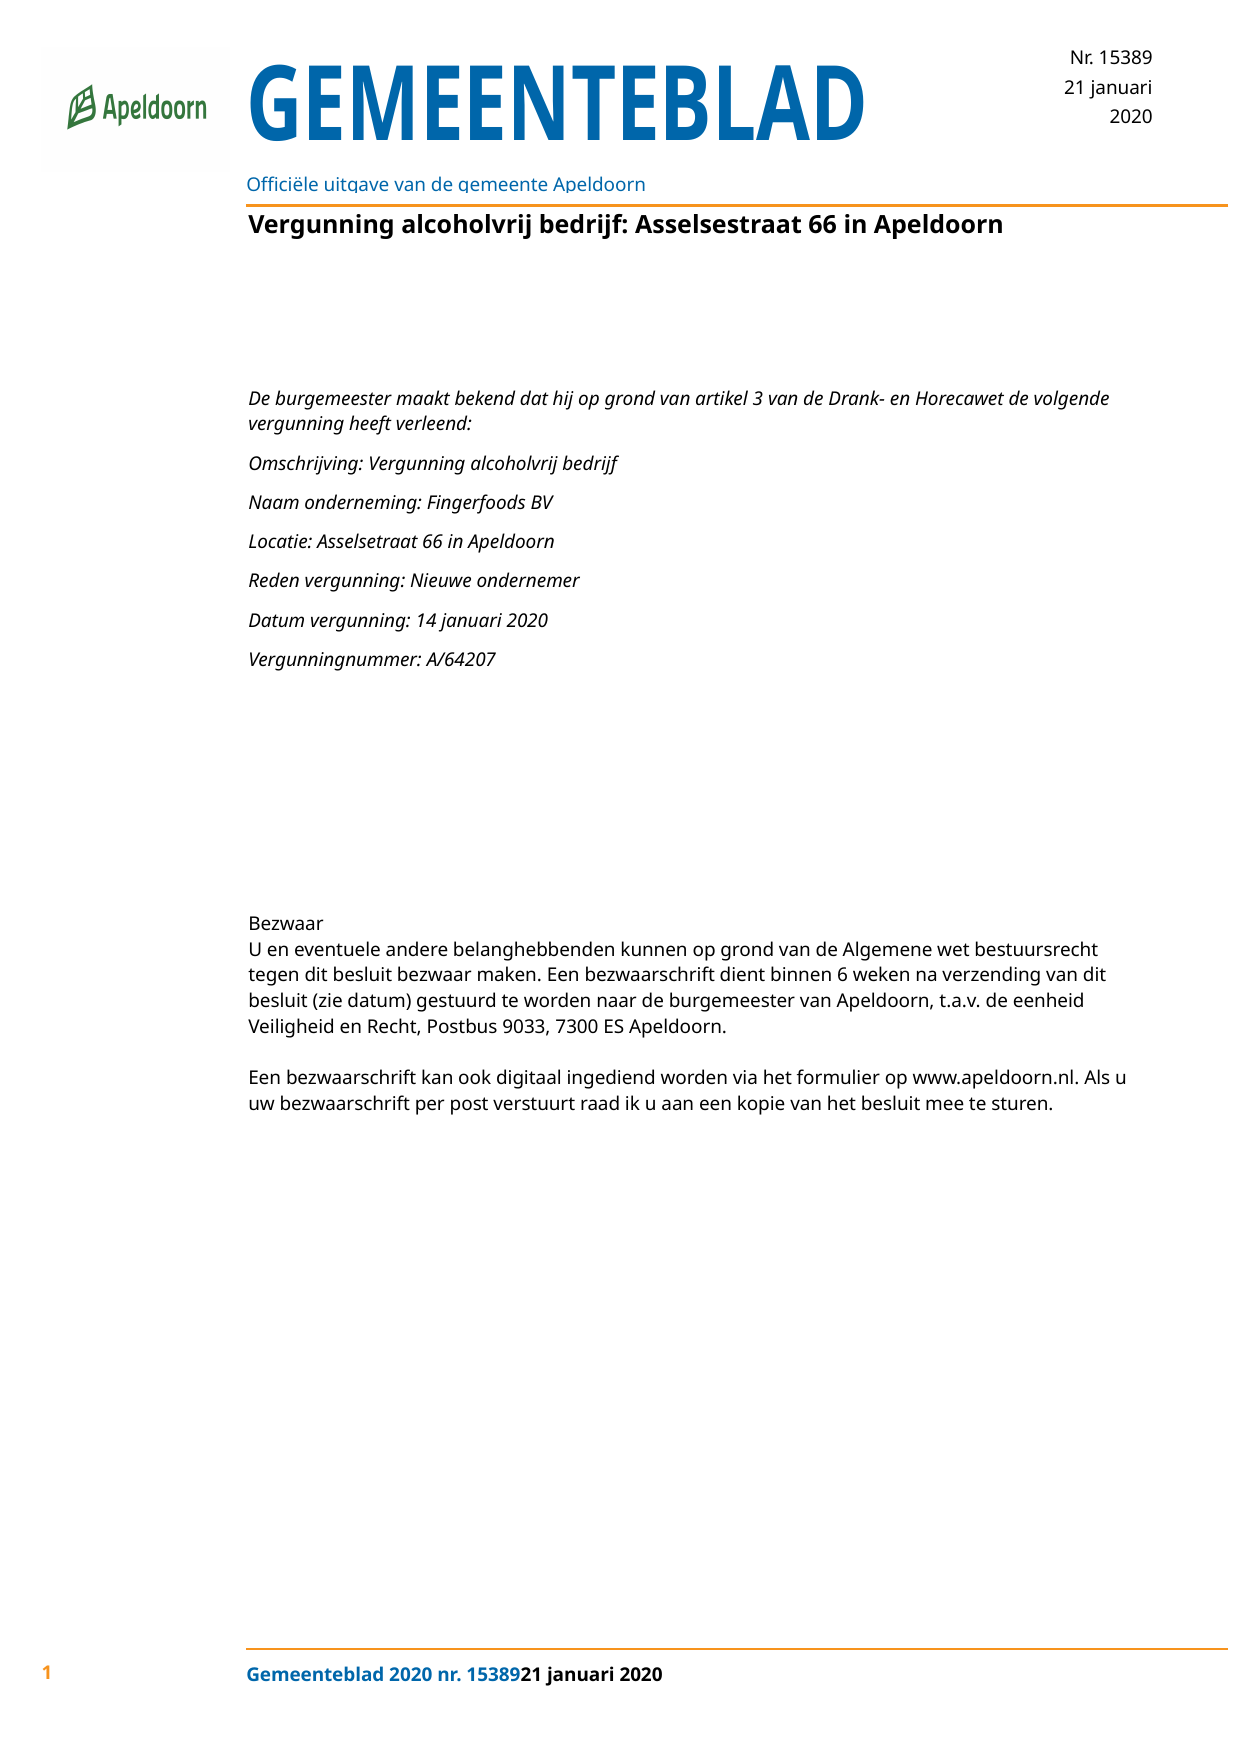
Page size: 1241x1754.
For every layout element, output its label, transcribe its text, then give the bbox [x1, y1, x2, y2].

text Bezwaar [248, 910, 1152, 936]
picture [41, 47, 231, 172]
text Vergunning alcoholvrij bedrijf: Asselsestraat 66 in Apeldoorn [248, 207, 1152, 241]
text De burgemeester maakt bekend dat hij op grond van artikel 3 van de Drank- en Horecawet de volgende vergunning heeft verleend: [248, 385, 1152, 436]
text Locatie: Asselsetraat 66 in Apeldoorn [248, 528, 1152, 554]
text Reden vergunning: Nieuwe ondernemer [248, 567, 1152, 593]
text Omschrijving: Vergunning alcoholvrij bedrijf [248, 450, 1152, 475]
text Een bezwaarschrift kan ook digitaal ingediend worden via het formulier op www.apeldoorn.nl. Als u uw bezwaarschrift per post verstuurt raad ik u aan een kopie van het besluit mee te sturen. [248, 1064, 1152, 1116]
text Naam onderneming: Fingerfoods BV [248, 489, 1152, 515]
text U en eventuele andere belanghebbenden kunnen op grond van de Algemene wet bestuursrecht tegen dit besluit bezwaar maken. Een bezwaarschrift dient binnen 6 weken na verzending van dit besluit (zie datum) gestuurd te worden naar de burgemeester van Apeldoorn, t.a.v. de eenheid Veiligheid en Recht, Postbus 9033, 7300 ES Apeldoorn. [248, 936, 1152, 1039]
text Vergunningnummer: A/64207 [248, 646, 1152, 672]
text Datum vergunning: 14 januari 2020 [248, 607, 1152, 632]
